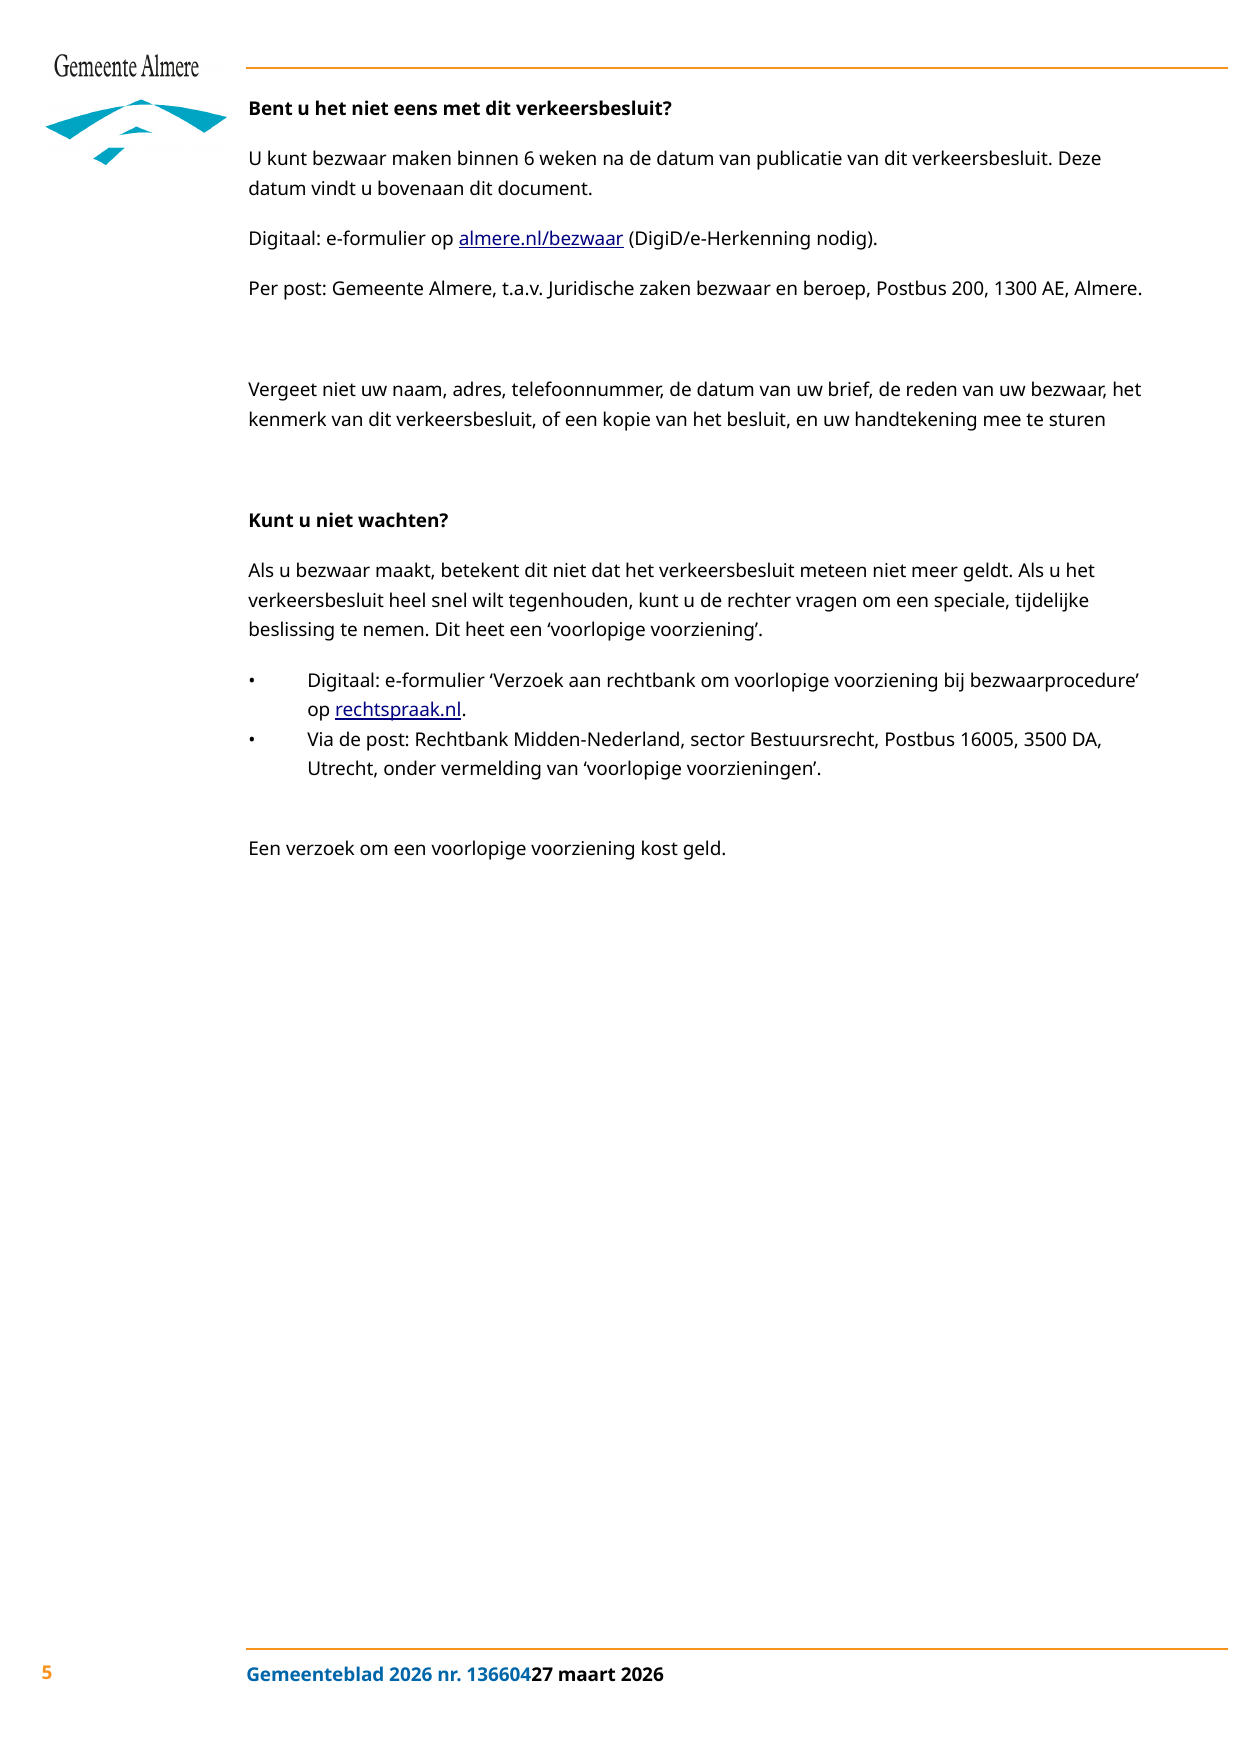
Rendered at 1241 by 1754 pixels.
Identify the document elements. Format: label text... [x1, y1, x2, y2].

text Kunt u niet wachten? [248, 507, 1152, 533]
text Als u bezwaar maakt, betekent dit niet dat het verkeersbesluit meteen niet meer geldt. Als u het verkeersbesluit heel snel wilt tegenhouden, kunt u de rechter vragen om een speciale, tijdelijke beslissing te nemen. Dit heet een ‘voorlopige voorziening’. [248, 557, 1152, 642]
list Digitaal: e-formulier ‘Verzoek aan rechtbank om voorlopige voorziening bij bezwaarprocedure’ op rechtspraak.nl. [248, 667, 1152, 722]
text Per post: Gemeente Almere, t.a.v. Juridische zaken bezwaar en beroep, Postbus 200, 1300 AE, Almere. [248, 276, 1152, 301]
text U kunt bezwaar maken binnen 6 weken na de datum van publicatie van dit verkeersbesluit. Deze datum vindt u bovenaan dit document. [248, 145, 1152, 201]
picture [41, 47, 231, 172]
text Vergeet niet uw naam, adres, telefoonnummer, de datum van uw brief, de reden van uw bezwaar, het kenmerk van dit verkeersbesluit, of een kopie van het besluit, en uw handtekening mee te sturen [248, 376, 1152, 432]
text Een verzoek om een voorlopige voorziening kost geld. [248, 836, 1152, 861]
list Via de post: Rechtbank Midden-Nederland, sector Bestuursrecht, Postbus 16005, 3500 DA, Utrecht, onder vermelding van ‘voorlopige voorzieningen’. [248, 726, 1152, 781]
text Digitaal: e-formulier op almere.nl/bezwaar (DigiD/e-Herkenning nodig). [248, 225, 1152, 251]
text Bent u het niet eens met dit verkeersbesluit? [248, 95, 1152, 121]
